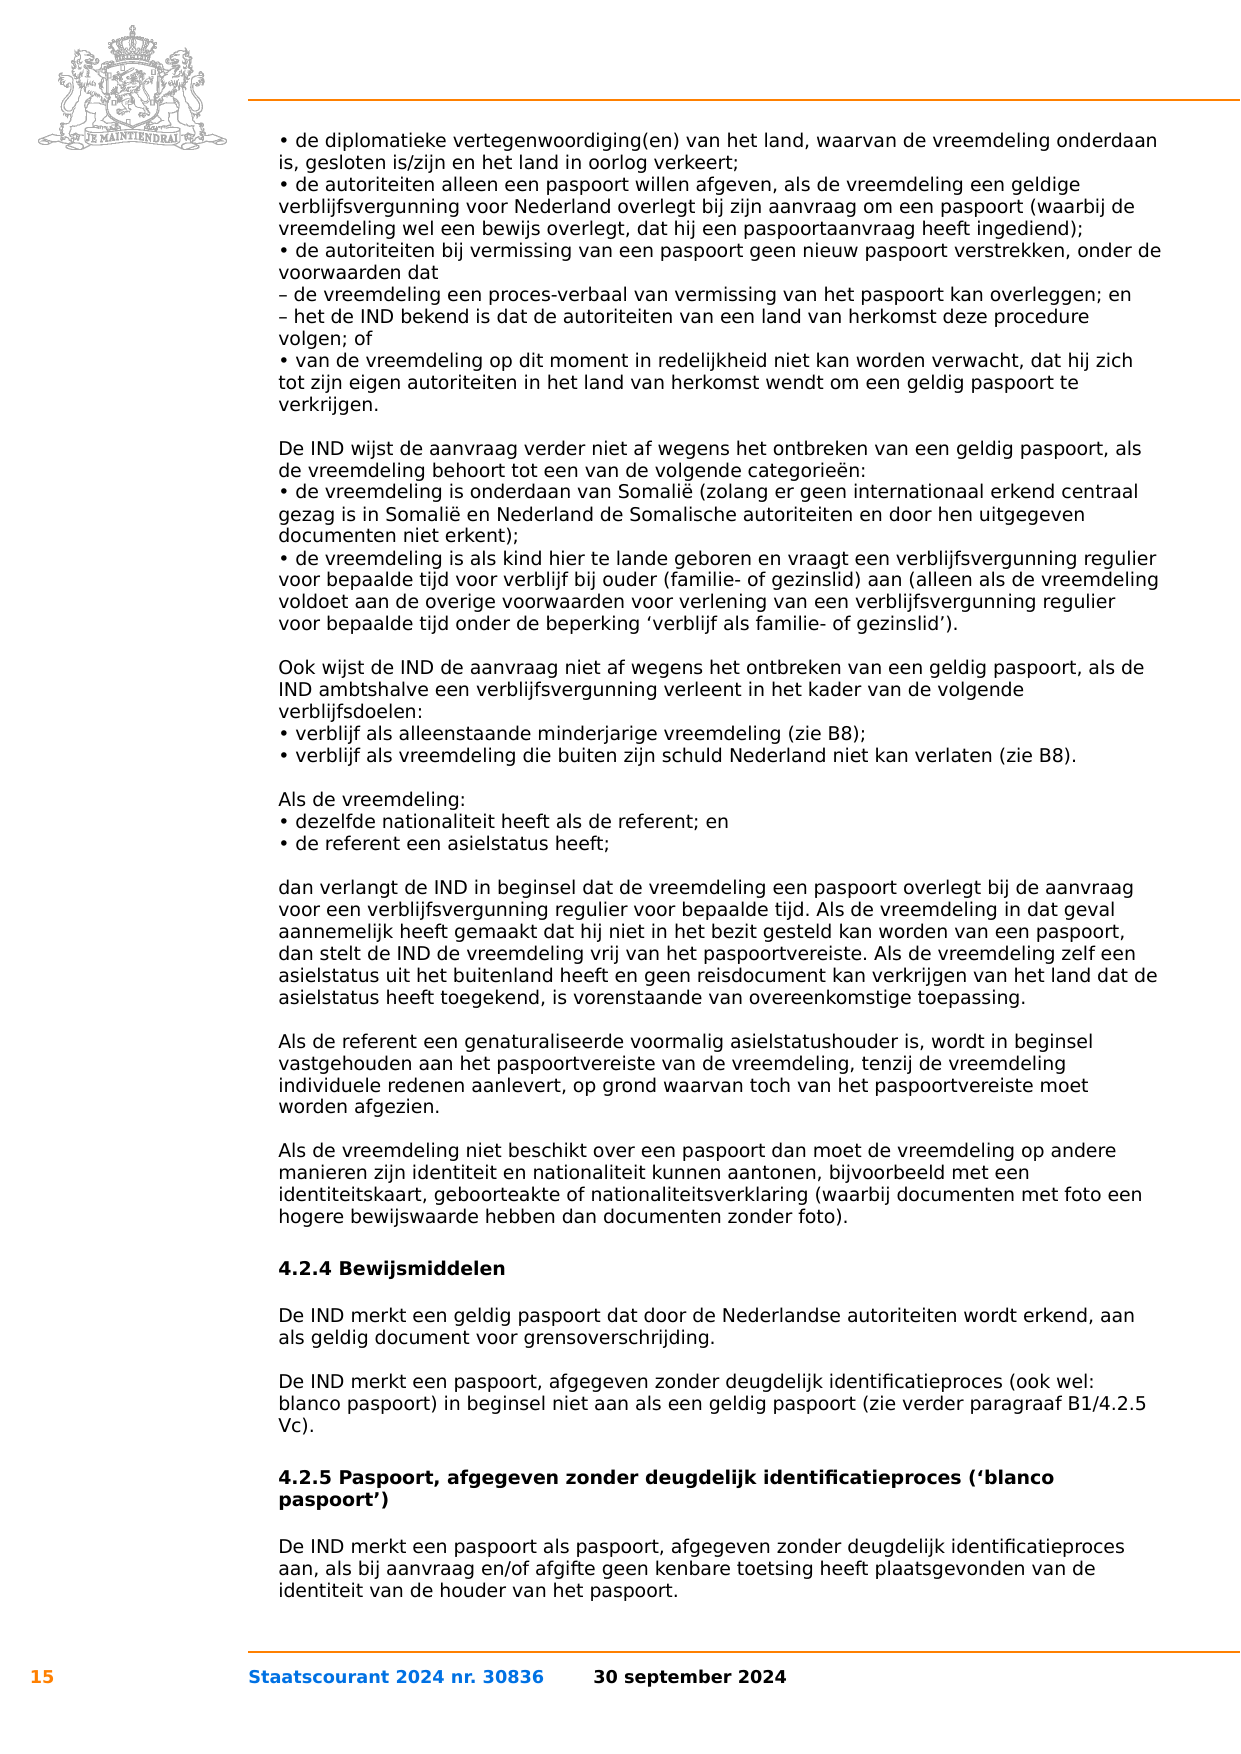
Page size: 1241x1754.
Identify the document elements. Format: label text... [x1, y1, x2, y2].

text Als de vreemdeling niet beschikt over een paspoort dan moet de vreemdeling op andere manieren zijn identiteit en nationaliteit kunnen aantonen, bijvoorbeeld met een identiteitskaart, geboorteakte of nationaliteitsverklaring (waarbij documenten met foto een hogere bewijswaarde hebben dan documenten zonder foto). [278, 1140, 1163, 1228]
text Ook wijst de IND de aanvraag niet af wegens het ontbreken van een geldig paspoort, als de IND ambtshalve een verblijfsvergunning verleent in het kader van de volgende verblijfsdoelen: [278, 657, 1163, 723]
text De IND wijst de aanvraag verder niet af wegens het ontbreken van een geldig paspoort, als de vreemdeling behoort tot een van de volgende categorieën: [278, 437, 1163, 481]
text • de diplomatieke vertegenwoordiging(en) van het land, waarvan de vreemdeling onderdaan is, gesloten is/zijn en het land in oorlog verkeert; [278, 130, 1163, 174]
text dan verlangt de IND in beginsel dat de vreemdeling een paspoort overlegt bij de aanvraag voor een verblijfsvergunning regulier voor bepaalde tijd. Als de vreemdeling in dat geval aannemelijk heeft gemaakt dat hij niet in het bezit gesteld kan worden van een paspoort, dan stelt de IND de vreemdeling vrij van het paspoortvereiste. Als de vreemdeling zelf een asielstatus uit het buitenland heeft en geen reisdocument kan verkrijgen van het land dat de asielstatus heeft toegekend, is vorenstaande van overeenkomstige toepassing. [278, 877, 1163, 1009]
text – het de IND bekend is dat de autoriteiten van een land van herkomst deze procedure volgen; of [278, 306, 1163, 350]
text • verblijf als alleenstaande minderjarige vreemdeling (zie B8); [278, 723, 1163, 745]
text • de vreemdeling is als kind hier te lande geboren en vraagt een verblijfsvergunning regulier voor bepaalde tijd voor verblijf bij ouder (familie- of gezinslid) aan (alleen als de vreemdeling voldoet aan de overige voorwaarden voor verlening van een verblijfsvergunning regulier voor bepaalde tijd onder de beperking ‘verblijf als familie- of gezinslid’). [278, 547, 1163, 635]
text De IND merkt een geldig paspoort dat door de Nederlandse autoriteiten wordt erkend, aan als geldig document voor grensoverschrijding. [278, 1305, 1163, 1349]
text • de autoriteiten bij vermissing van een paspoort geen nieuw paspoort verstrekken, onder de voorwaarden dat [278, 240, 1163, 284]
text – de vreemdeling een proces-verbaal van vermissing van het paspoort kan overleggen; en [278, 284, 1163, 306]
text • de vreemdeling is onderdaan van Somalië (zolang er geen internationaal erkend centraal gezag is in Somalië en Nederland de Somalische autoriteiten en door hen uitgegeven documenten niet erkent); [278, 481, 1163, 547]
subtitle 4.2.5 Paspoort, afgegeven zonder deugdelijk identificatieproces (‘blanco paspoort’) [278, 1467, 1163, 1511]
text • verblijf als vreemdeling die buiten zijn schuld Nederland niet kan verlaten (zie B8). [278, 745, 1163, 767]
text • de referent een asielstatus heeft; [278, 833, 1163, 855]
text • van de vreemdeling op dit moment in redelijkheid niet kan worden verwacht, dat hij zich tot zijn eigen autoriteiten in het land van herkomst wendt om een geldig paspoort te verkrijgen. [278, 350, 1163, 416]
text • dezelfde nationaliteit heeft als de referent; en [278, 811, 1163, 833]
subtitle 4.2.4 Bewijsmiddelen [278, 1258, 1163, 1280]
text Als de vreemdeling: [278, 789, 1163, 811]
picture [38, 25, 227, 150]
text De IND merkt een paspoort als paspoort, afgegeven zonder deugdelijk identificatieproces aan, als bij aanvraag en/of afgifte geen kenbare toetsing heeft plaatsgevonden van de identiteit van de houder van het paspoort. [278, 1536, 1163, 1602]
text • de autoriteiten alleen een paspoort willen afgeven, als de vreemdeling een geldige verblijfsvergunning voor Nederland overlegt bij zijn aanvraag om een paspoort (waarbij de vreemdeling wel een bewijs overlegt, dat hij een paspoortaanvraag heeft ingediend); [278, 174, 1163, 240]
text Als de referent een genaturaliseerde voormalig asielstatushouder is, wordt in beginsel vastgehouden aan het paspoortvereiste van de vreemdeling, tenzij de vreemdeling individuele redenen aanlevert, op grond waarvan toch van het paspoortvereiste moet worden afgezien. [278, 1031, 1163, 1118]
text De IND merkt een paspoort, afgegeven zonder deugdelijk identificatieproces (ook wel: blanco paspoort) in beginsel niet aan als een geldig paspoort (zie verder paragraaf B1/4.2.5 Vc). [278, 1371, 1163, 1437]
